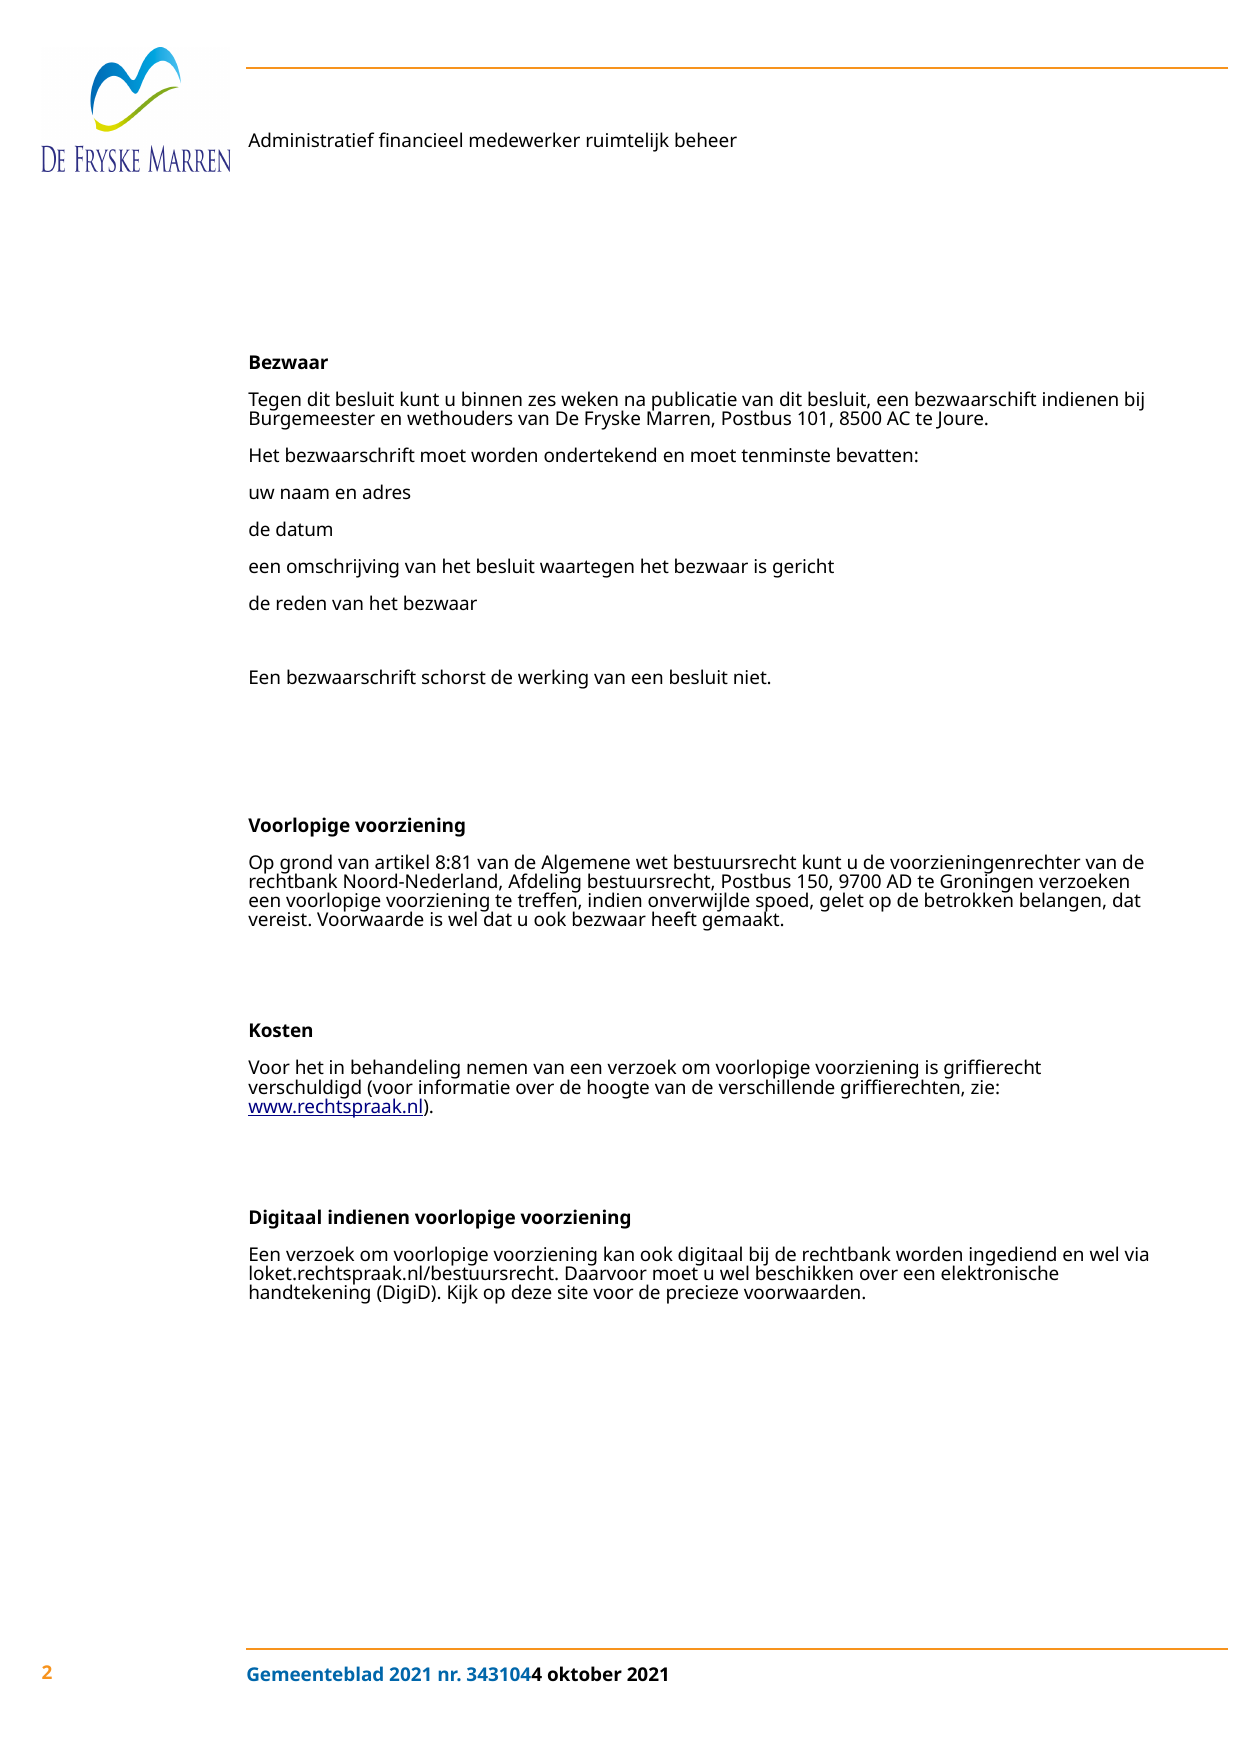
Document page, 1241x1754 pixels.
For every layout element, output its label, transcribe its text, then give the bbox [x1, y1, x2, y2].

text een omschrijving van het besluit waartegen het bezwaar is gericht [248, 558, 1152, 577]
text Digitaal indienen voorlopige voorziening [248, 1209, 1152, 1228]
text uw naam en adres [248, 484, 1152, 503]
text Het bezwaarschrift moet worden ondertekend en moet tenminste bevatten: [248, 447, 1152, 466]
text Tegen dit besluit kunt u binnen zes weken na publicatie van dit besluit, een bezwaarschift indienen bij Burgemeester en wethouders van De Fryske Marren, Postbus 101, 8500 AC te Joure. [248, 391, 1152, 429]
text Een verzoek om voorlopige voorziening kan ook digitaal bij de rechtbank worden ingediend en wel via loket.rechtspraak.nl/bestuursrecht. Daarvoor moet u wel beschikken over een elektronische handtekening (DigiD). Kijk op deze site voor de precieze voorwaarden. [248, 1246, 1152, 1304]
picture [41, 47, 231, 172]
text Administratief financieel medewerker ruimtelijk beheer [248, 132, 1152, 151]
text Voorlopige voorziening [248, 817, 1152, 836]
text de reden van het bezwaar [248, 595, 1152, 614]
text Kosten [248, 1022, 1152, 1042]
text de datum [248, 521, 1152, 540]
text Op grond van artikel 8:81 van de Algemene wet bestuursrecht kunt u de voorzieningenrechter van de rechtbank Noord-Nederland, Afdeling bestuursrecht, Postbus 150, 9700 AD te Groningen verzoeken een voorlopige voorziening te treffen, indien onverwijlde spoed, gelet op de betrokken belangen, dat vereist. Voorwaarde is wel dat u ook bezwaar heeft gemaakt. [248, 854, 1152, 931]
text Een bezwaarschrift schorst de werking van een besluit niet. [248, 669, 1152, 688]
text Voor het in behandeling nemen van een verzoek om voorlopige voorziening is griffierecht verschuldigd (voor informatie over de hoogte van de verschillende griffierechten, zie: www.rechtspraak.nl). [248, 1059, 1152, 1117]
text Bezwaar [248, 354, 1152, 373]
